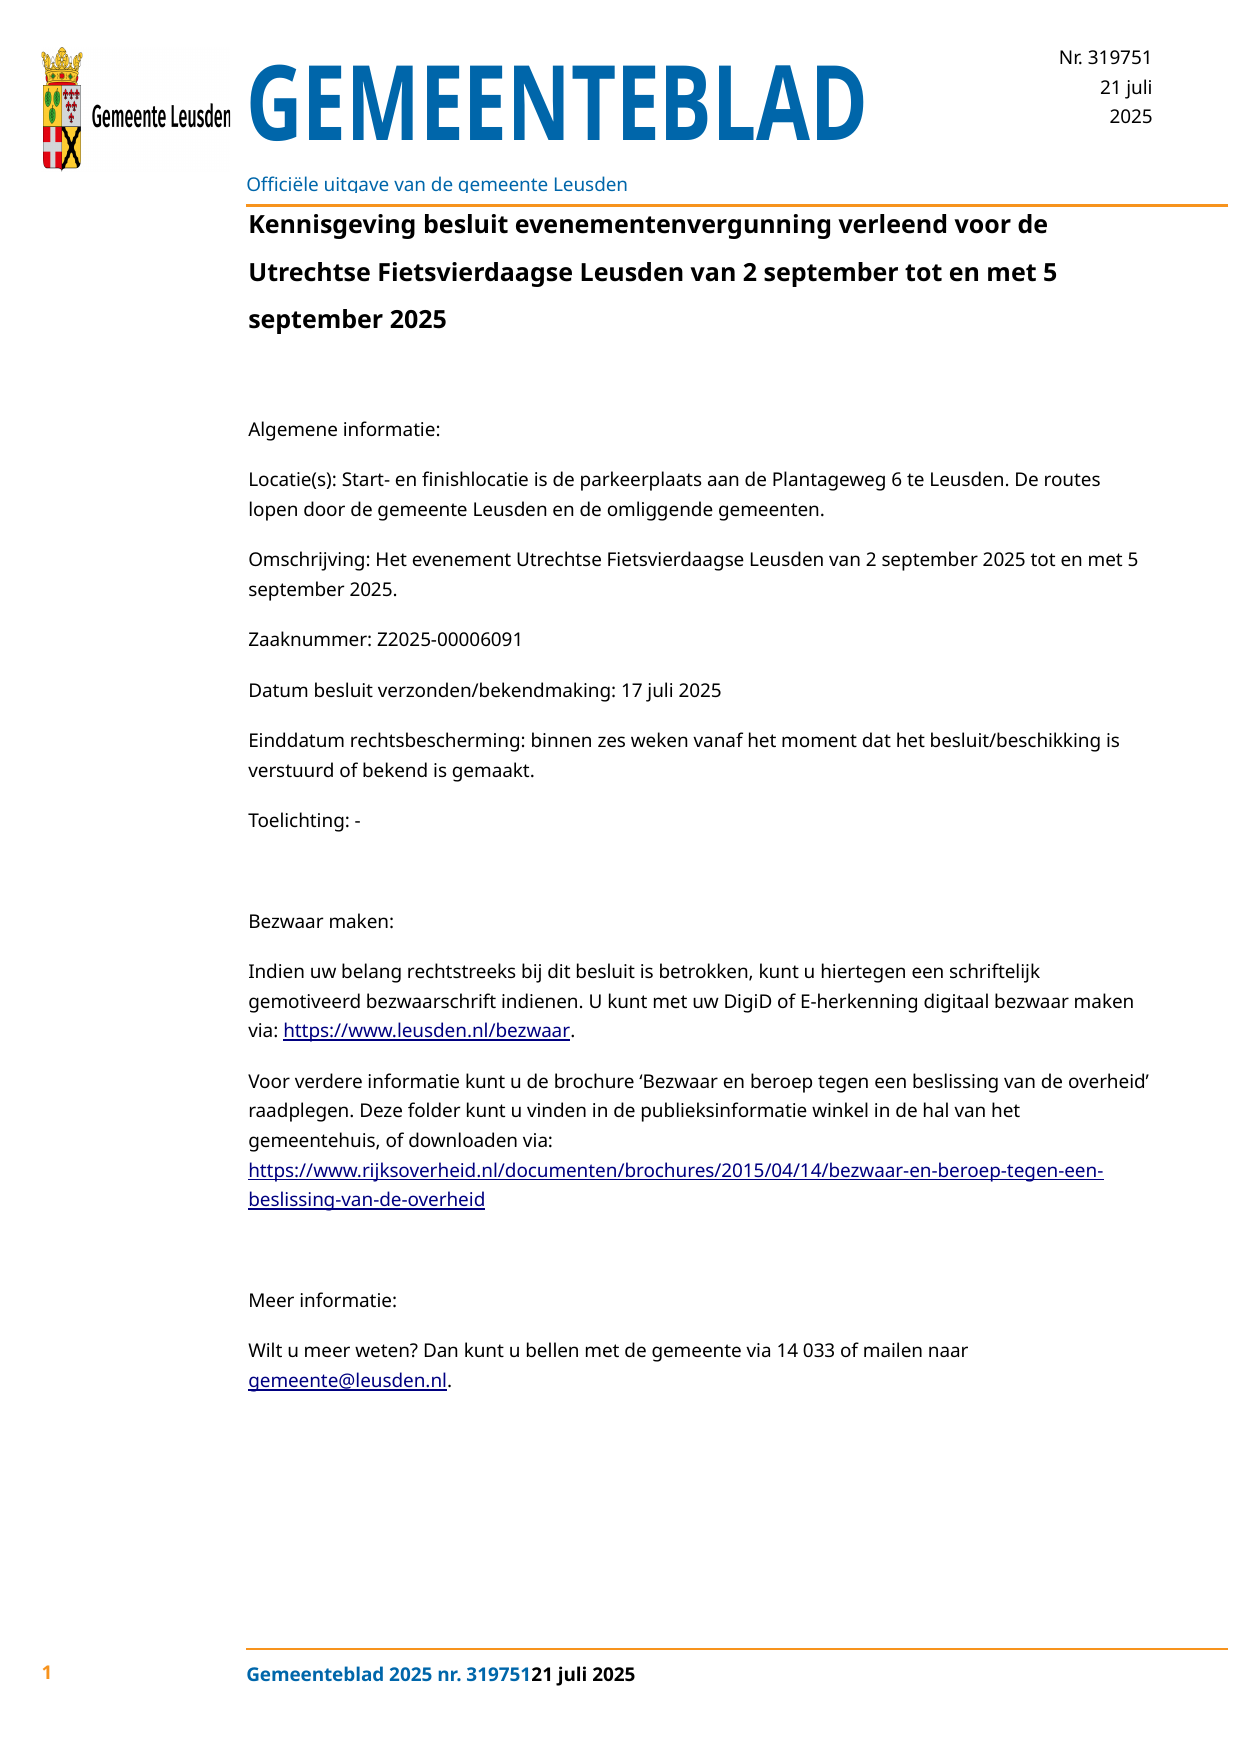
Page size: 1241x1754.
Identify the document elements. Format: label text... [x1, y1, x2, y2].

text Meer informatie: [248, 1287, 1152, 1313]
text Locatie(s): Start- en finishlocatie is de parkeerplaats aan de Plantageweg 6 te Leusden. De routes lopen door de gemeente Leusden en de omliggende gemeenten. [248, 466, 1152, 522]
text Wilt u meer weten? Dan kunt u bellen met de gemeente via 14 033 of mailen naar gemeente@leusden.nl. [248, 1338, 1152, 1393]
text Einddatum rechtsbescherming: binnen zes weken vanaf het moment dat het besluit/beschikking is verstuurd of bekend is gemaakt. [248, 727, 1152, 782]
text Indien uw belang rechtstreeks bij dit besluit is betrokken, kunt u hiertegen een schriftelijk gemotiveerd bezwaarschrift indienen. U kunt met uw DigiD of E-herkenning digitaal bezwaar maken via: https://www.leusden.nl/bezwaar. [248, 958, 1152, 1043]
text Voor verdere informatie kunt u de brochure ‘Bezwaar en beroep tegen een beslissing van de overheid’ raadplegen. Deze folder kunt u vinden in de publieksinformatie winkel in de hal van het gemeentehuis, of downloaden via: https://www.rijksoverheid.nl/documenten/brochures/2015/04/14/bezwaar-en-beroep-tegen-een-beslissing-van-de-overheid [248, 1068, 1152, 1212]
text Bezwaar maken: [248, 908, 1152, 934]
text Algemene informatie: [248, 416, 1152, 442]
text Toelichting: - [248, 807, 1152, 833]
text Datum besluit verzonden/bekendmaking: 17 juli 2025 [248, 677, 1152, 702]
text Omschrijving: Het evenement Utrechtse Fietsvierdaagse Leusden van 2 september 2025 tot en met 5 september 2025. [248, 546, 1152, 602]
text Kennisgeving besluit evenementenvergunning verleend voor de Utrechtse Fietsvierdaagse Leusden van 2 september tot en met 5 september 2025 [248, 207, 1152, 336]
text Zaaknummer: Z2025-00006091 [248, 626, 1152, 652]
picture [41, 47, 231, 172]
